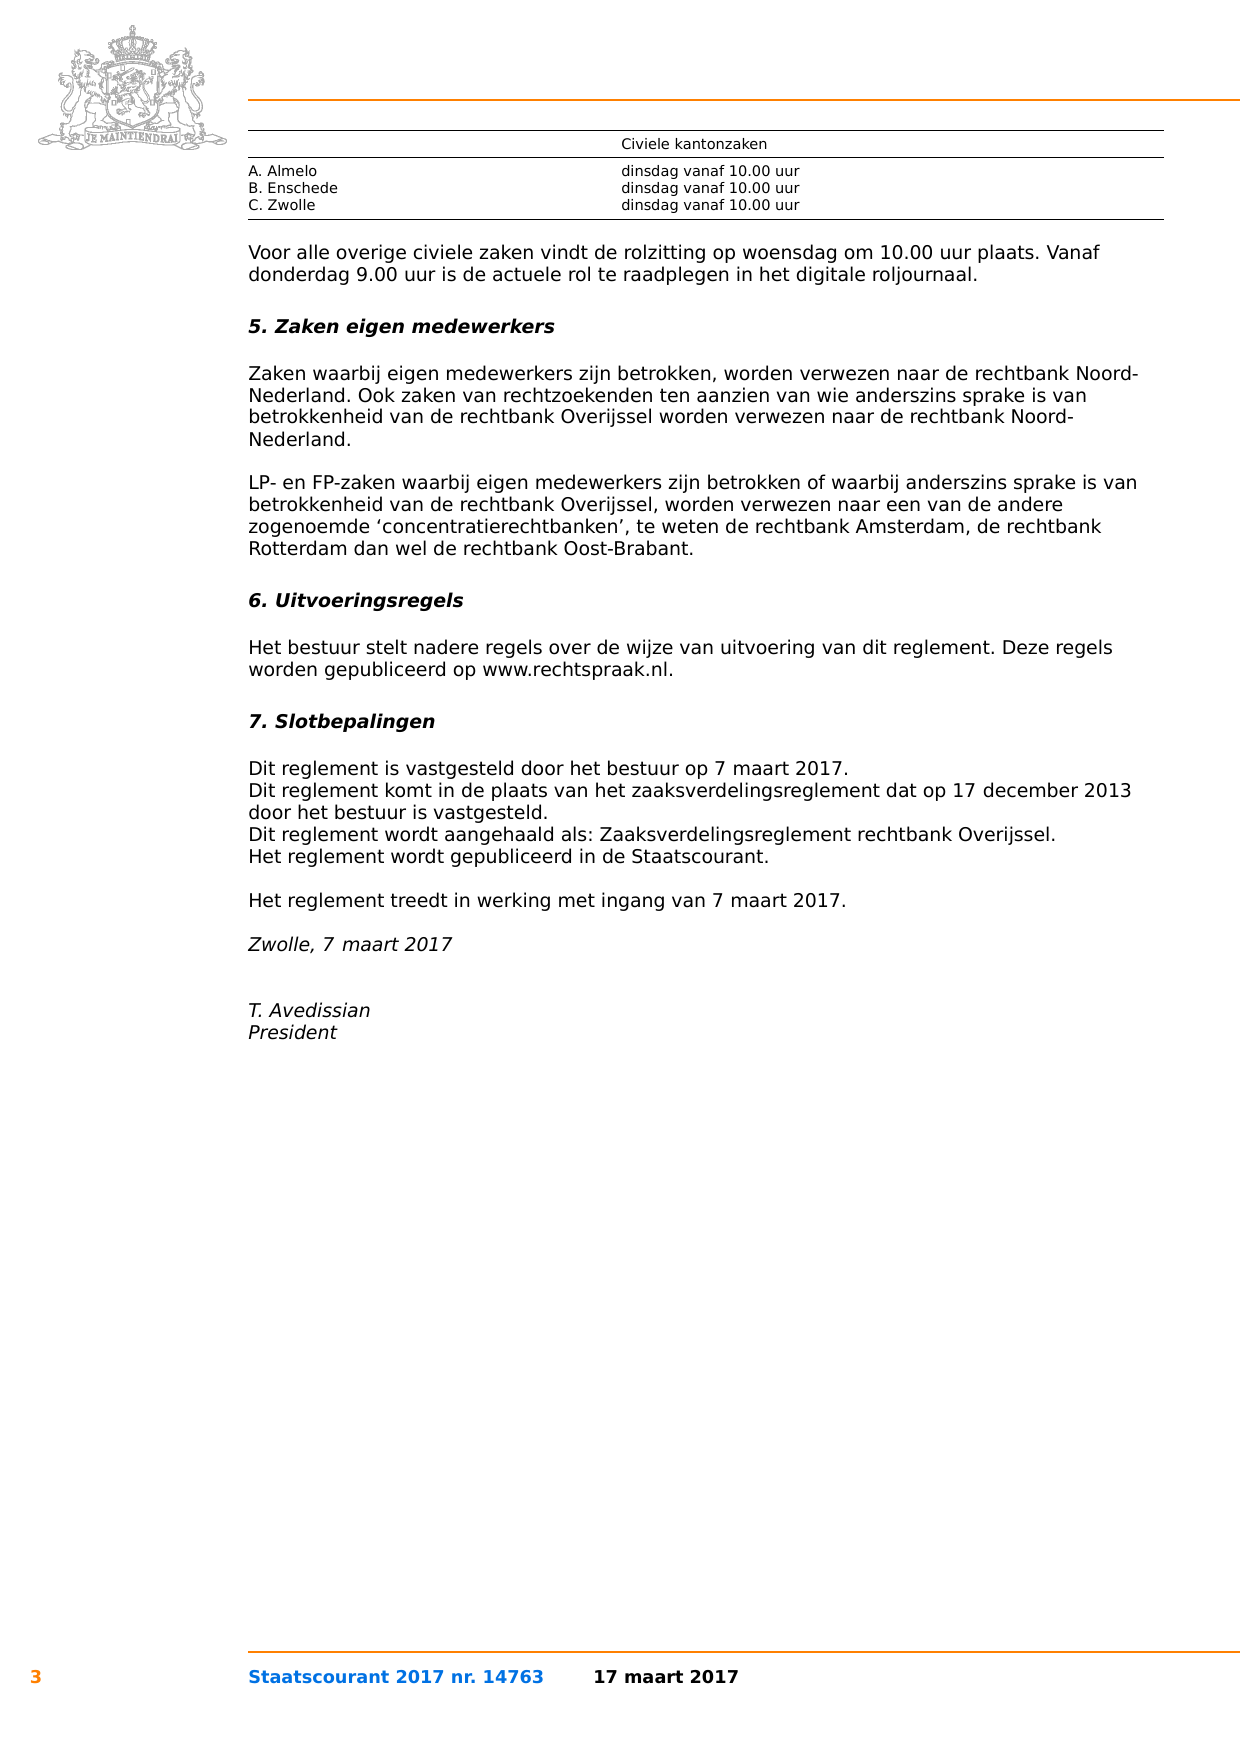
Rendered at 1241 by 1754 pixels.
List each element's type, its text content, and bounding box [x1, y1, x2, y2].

subtitle 6. Uitvoeringsregels [248, 590, 1163, 612]
table_header [248, 131, 615, 157]
text Het reglement treedt in werking met ingang van 7 maart 2017. [248, 890, 1163, 912]
table_cell A. Almelo [248, 158, 615, 180]
text Dit reglement komt in de plaats van het zaaksverdelingsreglement dat op 17 december 2013 door het bestuur is vastgesteld. [248, 780, 1163, 824]
picture [38, 25, 227, 150]
table_cell C. Zwolle [248, 197, 615, 219]
text Zaken waarbij eigen medewerkers zijn betrokken, worden verwezen naar de rechtbank Noord-Nederland. Ook zaken van rechtzoekenden ten aanzien van wie anderszins sprake is van betrokkenheid van de rechtbank Overijssel worden verwezen naar de rechtbank Noord-Nederland. [248, 362, 1163, 450]
table_cell dinsdag vanaf 10.00 uur [615, 158, 1163, 180]
text Dit reglement wordt aangehaald als: Zaaksverdelingsreglement rechtbank Overijssel. [248, 824, 1163, 846]
subtitle 5. Zaken eigen medewerkers [248, 316, 1163, 337]
subtitle 7. Slotbepalingen [248, 711, 1163, 733]
text LP- en FP-zaken waarbij eigen medewerkers zijn betrokken of waarbij anderszins sprake is van betrokkenheid van de rechtbank Overijssel, worden verwezen naar een van de andere zogenoemde ‘concentratierechtbanken’, te weten de rechtbank Amsterdam, de rechtbank Rotterdam dan wel de rechtbank Oost-Brabant. [248, 472, 1163, 560]
text Voor alle overige civiele zaken vindt de rolzitting op woensdag om 10.00 uur plaats. Vanaf donderdag 9.00 uur is de actuele rol te raadplegen in het digitale roljournaal. [248, 242, 1163, 286]
table_cell B. Enschede [248, 180, 615, 197]
text Zwolle, 7 maart 2017 [248, 934, 1163, 956]
text T. Avedissian President [248, 978, 1163, 1043]
table_cell dinsdag vanaf 10.00 uur [615, 180, 1163, 197]
table_header Civiele kantonzaken [615, 131, 1163, 157]
text Het bestuur stelt nadere regels over de wijze van uitvoering van dit reglement. Deze regels worden gepubliceerd op www.rechtspraak.nl. [248, 637, 1163, 681]
table_cell dinsdag vanaf 10.00 uur [615, 197, 1163, 219]
text Het reglement wordt gepubliceerd in de Staatscourant. [248, 846, 1163, 868]
text Dit reglement is vastgesteld door het bestuur op 7 maart 2017. [248, 758, 1163, 780]
